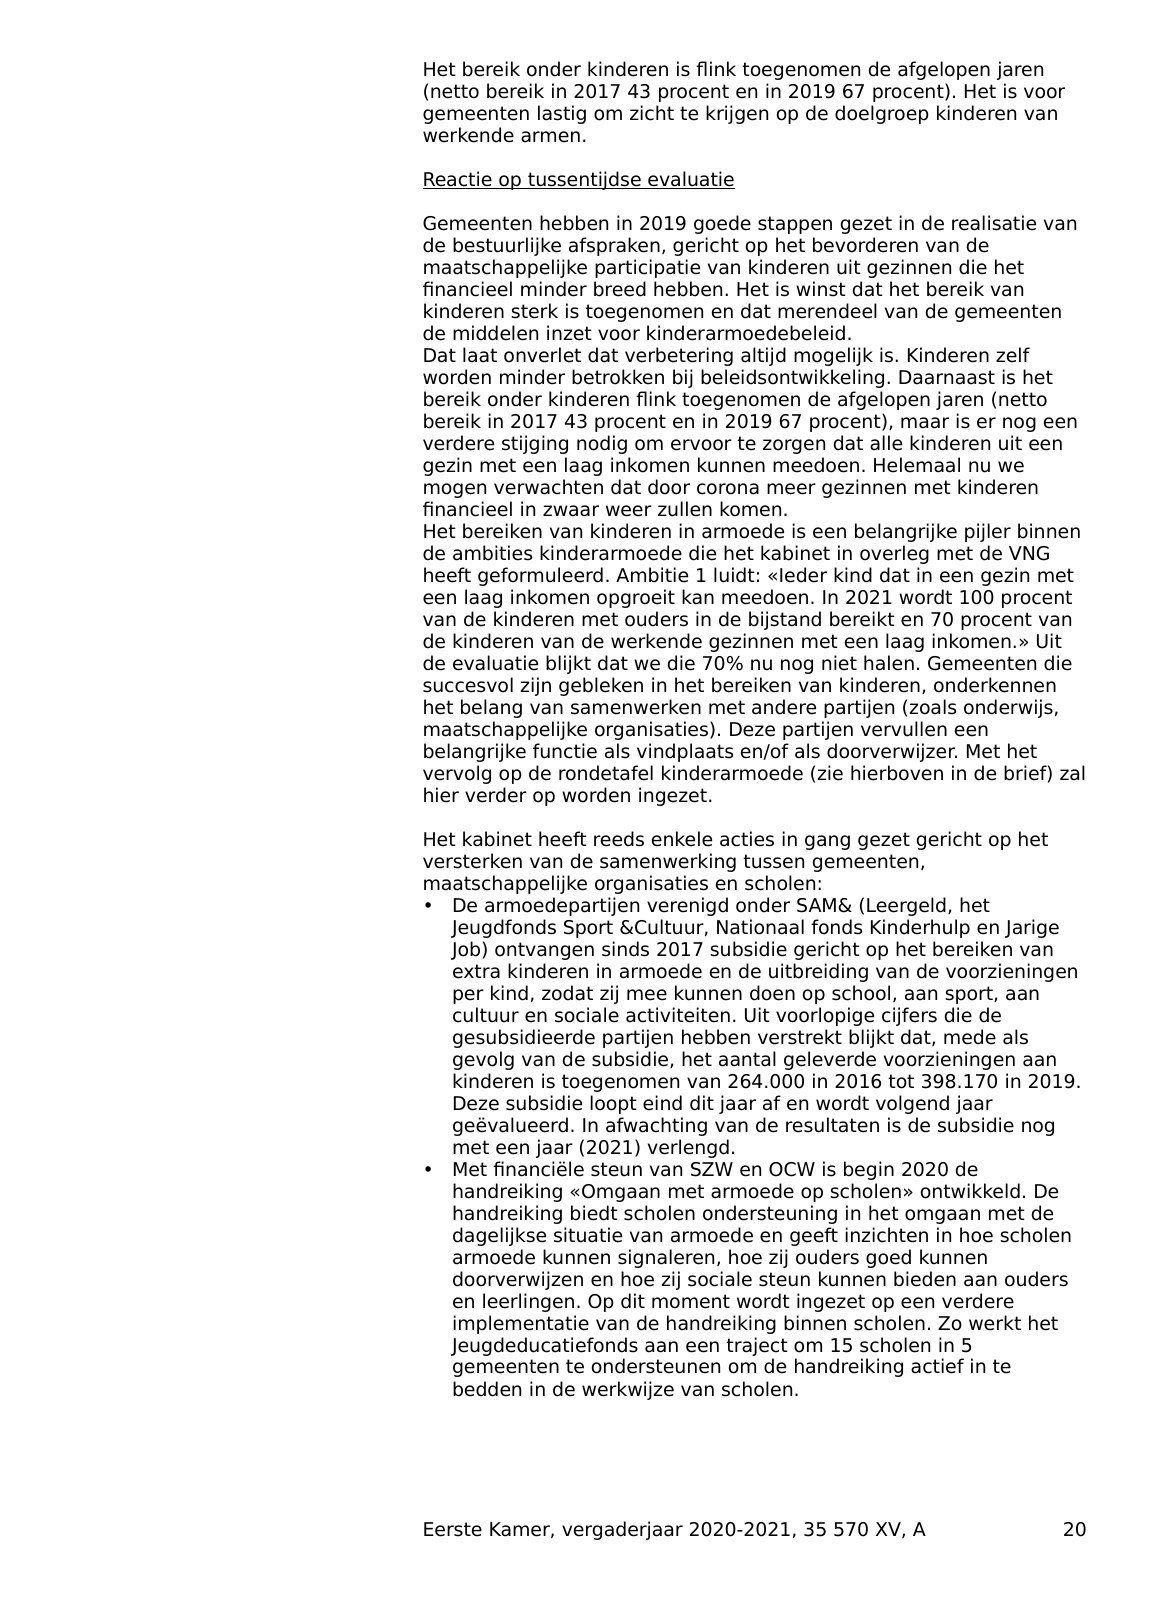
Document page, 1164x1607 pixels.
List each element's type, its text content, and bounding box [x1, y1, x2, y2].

text Dat laat onverlet dat verbetering altijd mogelijk is. Kinderen zelf worden minder betrokken bij beleidsontwikkeling. Daarnaast is het bereik onder kinderen flink toegenomen de afgelopen jaren (netto bereik in 2017 43 procent en in 2019 67 procent), maar is er nog een verdere stijging nodig om ervoor te zorgen dat alle kinderen uit een gezin met een laag inkomen kunnen meedoen. Helemaal nu we mogen verwachten dat door corona meer gezinnen met kinderen financieel in zwaar weer zullen komen. [422, 345, 1087, 521]
text Het bereik onder kinderen is flink toegenomen de afgelopen jaren (netto bereik in 2017 43 procent en in 2019 67 procent). Het is voor gemeenten lastig om zicht te krijgen op de doelgroep kinderen van werkende armen. [422, 59, 1087, 147]
subtitle Reactie op tussentijdse evaluatie [422, 169, 1087, 191]
text Het bereiken van kinderen in armoede is een belangrijke pijler binnen de ambities kinderarmoede die het kabinet in overleg met de VNG heeft geformuleerd. Ambitie 1 luidt: «Ieder kind dat in een gezin met een laag inkomen opgroeit kan meedoen. In 2021 wordt 100 procent van de kinderen met ouders in de bijstand bereikt en 70 procent van de kinderen van de werkende gezinnen met een laag inkomen.» Uit de evaluatie blijkt dat we die 70% nu nog niet halen. Gemeenten die succesvol zijn gebleken in het bereiken van kinderen, onderkennen het belang van samenwerken met andere partijen (zoals onderwijs, maatschappelijke organisaties). Deze partijen vervullen een belangrijke functie als vindplaats en/of als doorverwijzer. Met het vervolg op de rondetafel kinderarmoede (zie hierboven in de brief) zal hier verder op worden ingezet. [422, 521, 1087, 807]
text Het kabinet heeft reeds enkele acties in gang gezet gericht op het versterken van de samenwerking tussen gemeenten, maatschappelijke organisaties en scholen: [422, 829, 1087, 895]
text • De armoedepartijen verenigd onder SAM& (Leergeld, het Jeugdfonds Sport &Cultuur, Nationaal fonds Kinderhulp en Jarige Job) ontvangen sinds 2017 subsidie gericht op het bereiken van extra kinderen in armoede en de uitbreiding van de voorzieningen per kind, zodat zij mee kunnen doen op school, aan sport, aan cultuur en sociale activiteiten. Uit voorlopige cijfers die de gesubsidieerde partijen hebben verstrekt blijkt dat, mede als gevolg van de subsidie, het aantal geleverde voorzieningen aan kinderen is toegenomen van 264.000 in 2016 tot 398.170 in 2019. Deze subsidie loopt eind dit jaar af en wordt volgend jaar geëvalueerd. In afwachting van de resultaten is de subsidie nog met een jaar (2021) verlengd. [422, 895, 1087, 1159]
text • Met financiële steun van SZW en OCW is begin 2020 de handreiking «Omgaan met armoede op scholen» ontwikkeld. De handreiking biedt scholen ondersteuning in het omgaan met de dagelijkse situatie van armoede en geeft inzichten in hoe scholen armoede kunnen signaleren, hoe zij ouders goed kunnen doorverwijzen en hoe zij sociale steun kunnen bieden aan ouders en leerlingen. Op dit moment wordt ingezet op een verdere implementatie van de handreiking binnen scholen. Zo werkt het Jeugdeducatiefonds aan een traject om 15 scholen in 5 gemeenten te ondersteunen om de handreiking actief in te bedden in de werkwijze van scholen. [422, 1159, 1087, 1400]
text Gemeenten hebben in 2019 goede stappen gezet in de realisatie van de bestuurlijke afspraken, gericht op het bevorderen van de maatschappelijke participatie van kinderen uit gezinnen die het financieel minder breed hebben. Het is winst dat het bereik van kinderen sterk is toegenomen en dat merendeel van de gemeenten de middelen inzet voor kinderarmoedebeleid. [422, 213, 1087, 345]
